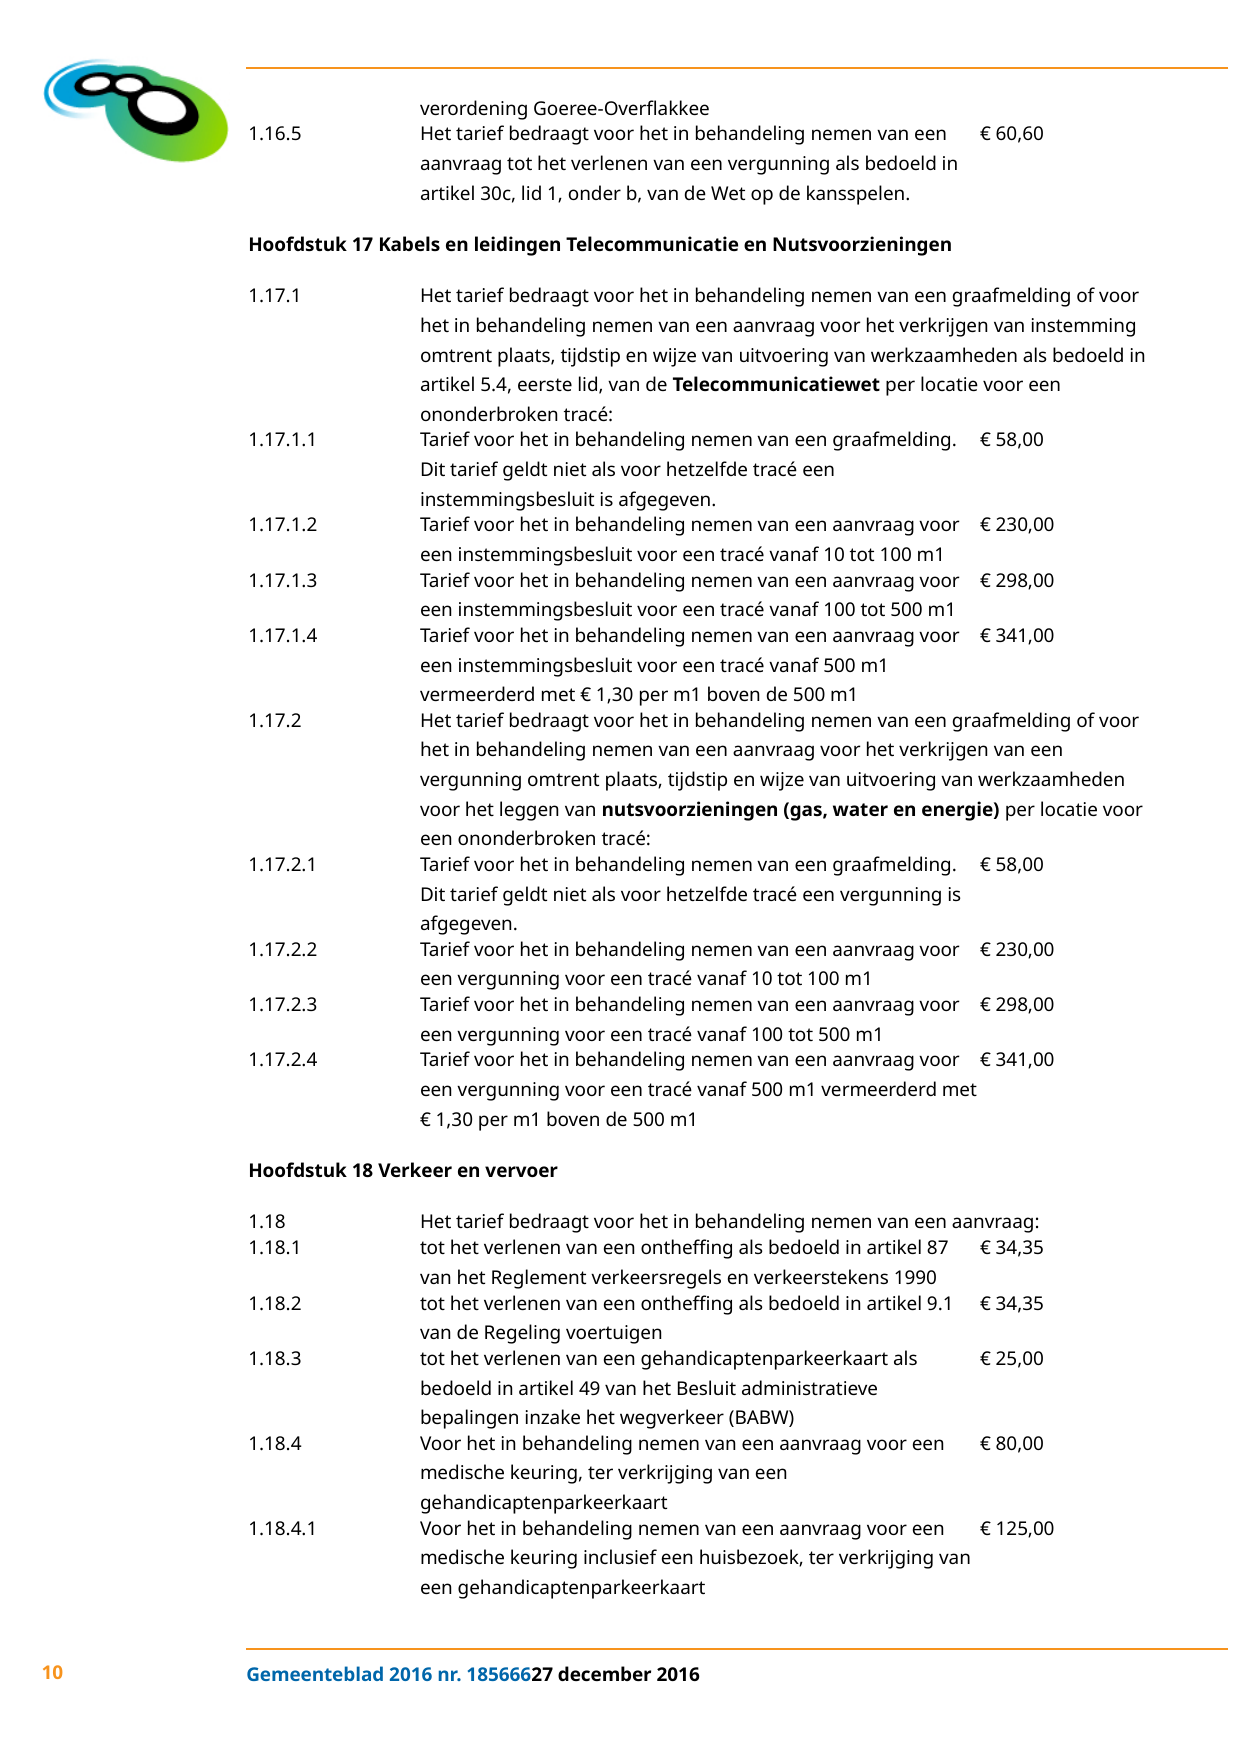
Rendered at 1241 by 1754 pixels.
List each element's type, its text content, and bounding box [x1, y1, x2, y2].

table_cell € 341,00 [980, 622, 1152, 707]
table_cell 1.17.1.1 [248, 427, 420, 512]
table_cell Het tarief bedraagt voor het in behandeling nemen van een graafmelding of voor het in behandeling nemen van een aanvraag voor het verkrijgen van een vergunning omtrent plaats, tijdstip en wijze van uitvoering van werkzaamheden voor het leggen van nutsvoorzieningen (gas, water en energie) per locatie voor een ononderbroken tracé: [420, 707, 1152, 851]
table_cell 1.17.2 [248, 707, 420, 851]
table_cell 1.18.1 [248, 1235, 420, 1290]
table_cell Tarief voor het in behandeling nemen van een aanvraag voor een vergunning voor een tracé vanaf 500 m1 vermeerderd met € 1,30 per m1 boven de 500 m1 [420, 1047, 980, 1132]
table_cell Hoofdstuk 18 Verkeer en vervoer [248, 1157, 1152, 1183]
table_cell tot het verlenen van een gehandicaptenparkeerkaart als bedoeld in artikel 49 van het Besluit administratieve bepalingen inzake het wegverkeer (BABW) [420, 1345, 980, 1430]
table_cell € 34,35 [980, 1235, 1152, 1290]
table_cell € 230,00 [980, 512, 1152, 567]
table_cell Tarief voor het in behandeling nemen van een aanvraag voor een vergunning voor een tracé vanaf 10 tot 100 m1 [420, 936, 980, 991]
table_cell verordening Goeree-Overflakkee [420, 95, 980, 121]
table_cell Tarief voor het in behandeling nemen van een aanvraag voor een instemmingsbesluit voor een tracé vanaf 10 tot 100 m1 [420, 512, 980, 567]
table_cell 1.17.2.2 [248, 936, 420, 991]
table_cell € 298,00 [980, 991, 1152, 1047]
table_cell € 80,00 [980, 1430, 1152, 1515]
table_cell [248, 1132, 1152, 1157]
table_cell Tarief voor het in behandeling nemen van een aanvraag voor een instemmingsbesluit voor een tracé vanaf 100 tot 500 m1 [420, 567, 980, 622]
table_cell 1.17.2.1 [248, 851, 420, 936]
table_cell [248, 1183, 1152, 1209]
table_cell 1.17.2.4 [248, 1047, 420, 1132]
table_cell 1.17.1 [248, 283, 420, 427]
table_cell Hoofdstuk 17 Kabels en leidingen Telecommunicatie en Nutsvoorzieningen [248, 231, 1152, 257]
table_cell Het tarief bedraagt voor het in behandeling nemen van een aanvraag tot het verlenen van een vergunning als bedoeld in artikel 30c, lid 1, onder b, van de Wet op de kansspelen. [420, 121, 980, 205]
table_cell Tarief voor het in behandeling nemen van een graafmelding. Dit tarief geldt niet als voor hetzelfde tracé een vergunning is afgegeven. [420, 851, 980, 936]
table_cell Tarief voor het in behandeling nemen van een aanvraag voor een vergunning voor een tracé vanaf 100 tot 500 m1 [420, 991, 980, 1047]
table_cell [248, 205, 1152, 231]
table_cell Voor het in behandeling nemen van een aanvraag voor een medische keuring, ter verkrijging van een gehandicaptenparkeerkaart [420, 1430, 980, 1515]
table_cell [980, 95, 1152, 121]
table_cell tot het verlenen van een ontheffing als bedoeld in artikel 9.1 van de Regeling voertuigen [420, 1290, 980, 1345]
table_cell Voor het in behandeling nemen van een aanvraag voor een medische keuring inclusief een huisbezoek, ter verkrijging van een gehandicaptenparkeerkaart [420, 1515, 980, 1600]
table_cell € 25,00 [980, 1345, 1152, 1430]
table_cell [248, 95, 420, 121]
table_cell 1.17.1.4 [248, 622, 420, 707]
table_cell € 60,60 [980, 121, 1152, 205]
table_cell 1.18.2 [248, 1290, 420, 1345]
table_cell 1.18.4.1 [248, 1515, 420, 1600]
table_cell € 230,00 [980, 936, 1152, 991]
table_cell Het tarief bedraagt voor het in behandeling nemen van een aanvraag: [420, 1209, 1152, 1234]
table_cell tot het verlenen van een ontheffing als bedoeld in artikel 87 van het Reglement verkeersregels en verkeerstekens 1990 [420, 1235, 980, 1290]
table_cell € 341,00 [980, 1047, 1152, 1132]
table_cell Tarief voor het in behandeling nemen van een aanvraag voor een instemmingsbesluit voor een tracé vanaf 500 m1 vermeerderd met € 1,30 per m1 boven de 500 m1 [420, 622, 980, 707]
table_cell € 298,00 [980, 567, 1152, 622]
picture [41, 47, 231, 172]
table_cell € 58,00 [980, 851, 1152, 936]
table_cell € 58,00 [980, 427, 1152, 512]
table_cell Tarief voor het in behandeling nemen van een graafmelding. Dit tarief geldt niet als voor hetzelfde tracé een instemmingsbesluit is afgegeven. [420, 427, 980, 512]
table_cell [248, 257, 1152, 283]
table_cell € 34,35 [980, 1290, 1152, 1345]
table_cell 1.18.4 [248, 1430, 420, 1515]
table_cell 1.18.3 [248, 1345, 420, 1430]
table_cell 1.17.1.2 [248, 512, 420, 567]
table_cell 1.17.1.3 [248, 567, 420, 622]
table_cell € 125,00 [980, 1515, 1152, 1600]
table_cell 1.17.2.3 [248, 991, 420, 1047]
table_cell 1.16.5 [248, 121, 420, 205]
table_cell 1.18 [248, 1209, 420, 1234]
table_cell Het tarief bedraagt voor het in behandeling nemen van een graafmelding of voor het in behandeling nemen van een aanvraag voor het verkrijgen van instemming omtrent plaats, tijdstip en wijze van uitvoering van werkzaamheden als bedoeld in artikel 5.4, eerste lid, van de Telecommunicatiewet per locatie voor een ononderbroken tracé: [420, 283, 1152, 427]
